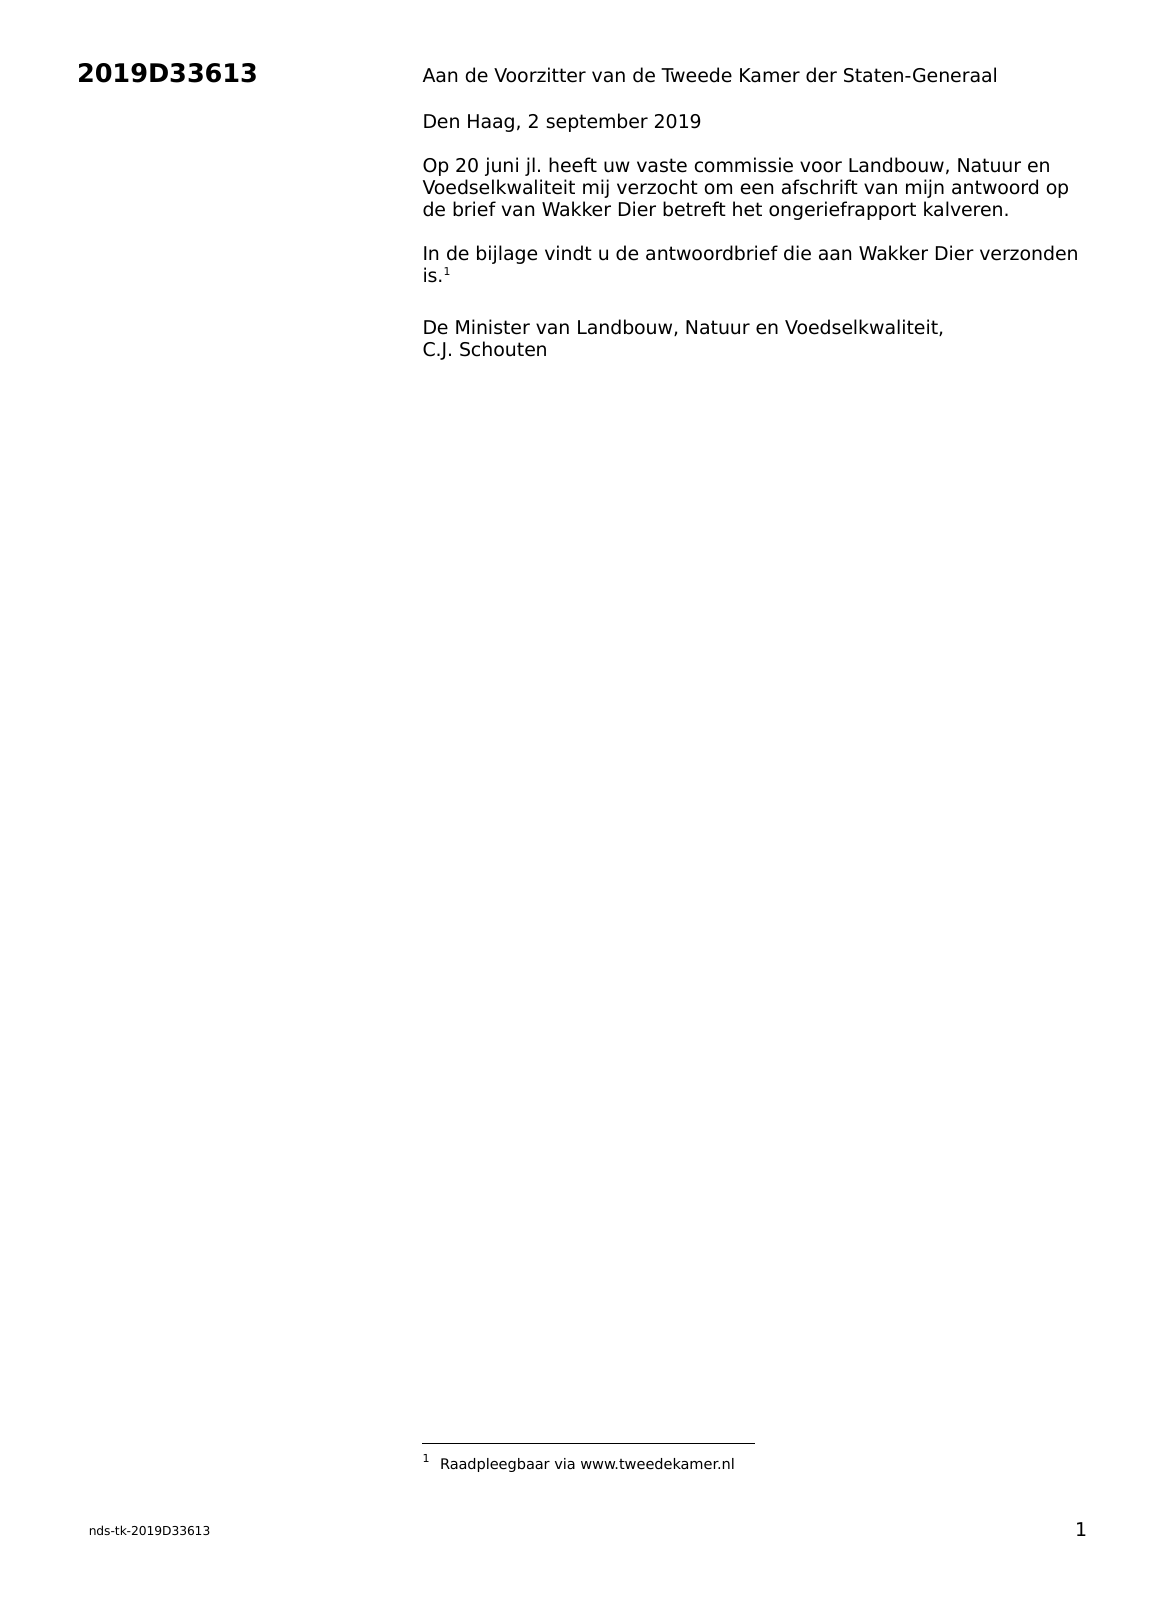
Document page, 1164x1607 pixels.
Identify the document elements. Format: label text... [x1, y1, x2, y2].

text In de bijlage vindt u de antwoordbrief die aan Wakker Dier verzonden is. [422, 243, 1087, 287]
text Raadpleegbaar via www.tweedekamer.nl [422, 1452, 1087, 1474]
text nds-tk-2019D33613 [88, 1524, 323, 1538]
text De Minister van Landbouw, Natuur en Voedselkwaliteit, C.J. Schouten [422, 317, 1087, 361]
text 2019D33613 Aan de Voorzitter van de Tweede Kamer der Staten-Generaal [77, 59, 1087, 89]
text Den Haag, 2 september 2019 [422, 111, 1087, 133]
text Op 20 juni jl. heeft uw vaste commissie voor Landbouw, Natuur en Voedselkwaliteit mij verzocht om een afschrift van mijn antwoord op de brief van Wakker Dier betreft het ongeriefrapport kalveren. [422, 155, 1087, 221]
